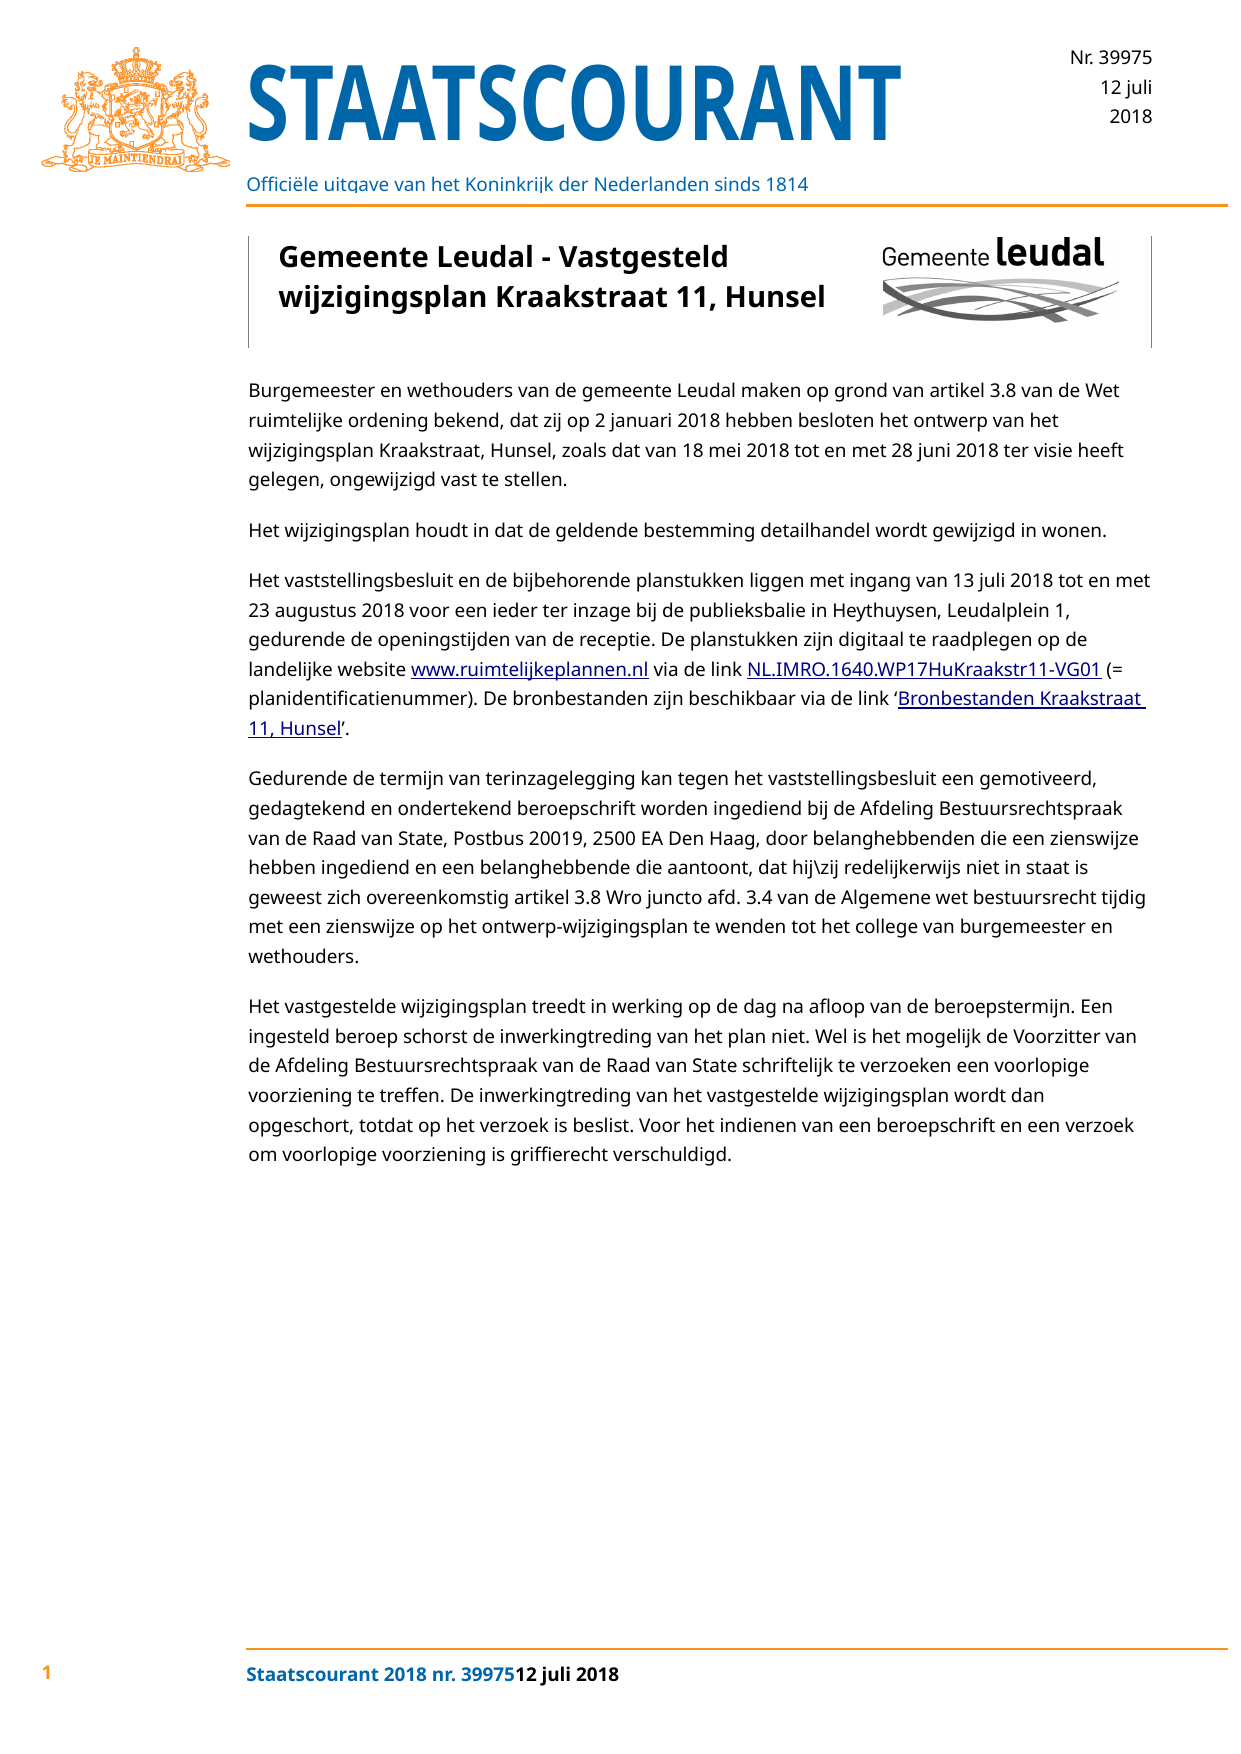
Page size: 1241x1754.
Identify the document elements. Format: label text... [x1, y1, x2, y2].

text Burgemeester en wethouders van de gemeente Leudal maken op grond van artikel 3.8 van de Wet ruimtelijke ordening bekend, dat zij op 2 januari 2018 hebben besloten het ontwerp van het wijzigingsplan Kraakstraat, Hunsel, zoals dat van 18 mei 2018 tot en met 28 juni 2018 ter visie heeft gelegen, ongewijzigd vast te stellen. [248, 378, 1152, 492]
text Het vaststellingsbesluit en de bijbehorende planstukken liggen met ingang van 13 juli 2018 tot en met 23 augustus 2018 voor een ieder ter inzage bij de publieksbalie in Heythuysen, Leudalplein 1, gedurende de openingstijden van de receptie. De planstukken zijn digitaal te raadplegen op de landelijke website www.ruimtelijkeplannen.nl via de link NL.IMRO.1640.WP17HuKraakstr11-VG01 (= planidentificatienummer). De bronbestanden zijn beschikbaar via de link ‘Bronbestanden Kraakstraat 11, Hunsel’. [248, 567, 1152, 741]
text Het wijzigingsplan houdt in dat de geldende bestemming detailhandel wordt gewijzigd in wonen. [248, 517, 1152, 543]
picture [882, 236, 1119, 323]
table_header [850, 323, 1151, 348]
text Het vastgestelde wijzigingsplan treedt in werking op de dag na afloop van de beroepstermijn. Een ingesteld beroep schorst de inwerkingtreding van het plan niet. Wel is het mogelijk de Voorzitter van de Afdeling Bestuursrechtspraak van de Raad van State schriftelijk te verzoeken een voorlopige voorziening te treffen. De inwerkingtreding van het vastgestelde wijzigingsplan wordt dan opgeschort, totdat op het verzoek is beslist. Voor het indienen van een beroepschrift en een verzoek om voorlopige voorziening is griffierecht verschuldigd. [248, 993, 1152, 1167]
table_header [1119, 236, 1151, 322]
table_header Gemeente Leudal - Vastgesteld wijzigingsplan Kraakstraat 11, Hunsel [249, 236, 850, 348]
table_header [850, 236, 882, 322]
text Gedurende de termijn van terinzagelegging kan tegen het vaststellingsbesluit een gemotiveerd, gedagtekend en ondertekend beroepschrift worden ingediend bij de Afdeling Bestuursrechtspraak van de Raad van State, Postbus 20019, 2500 EA Den Haag, door belanghebbenden die een zienswijze hebben ingediend en een belanghebbende die aantoont, dat hij\zij redelijkerwijs niet in staat is geweest zich overeenkomstig artikel 3.8 Wro juncto afd. 3.4 van de Algemene wet bestuursrecht tijdig met een zienswijze op het ontwerp-wijzigingsplan te wenden tot het college van burgemeester en wethouders. [248, 766, 1152, 969]
picture [41, 47, 231, 172]
